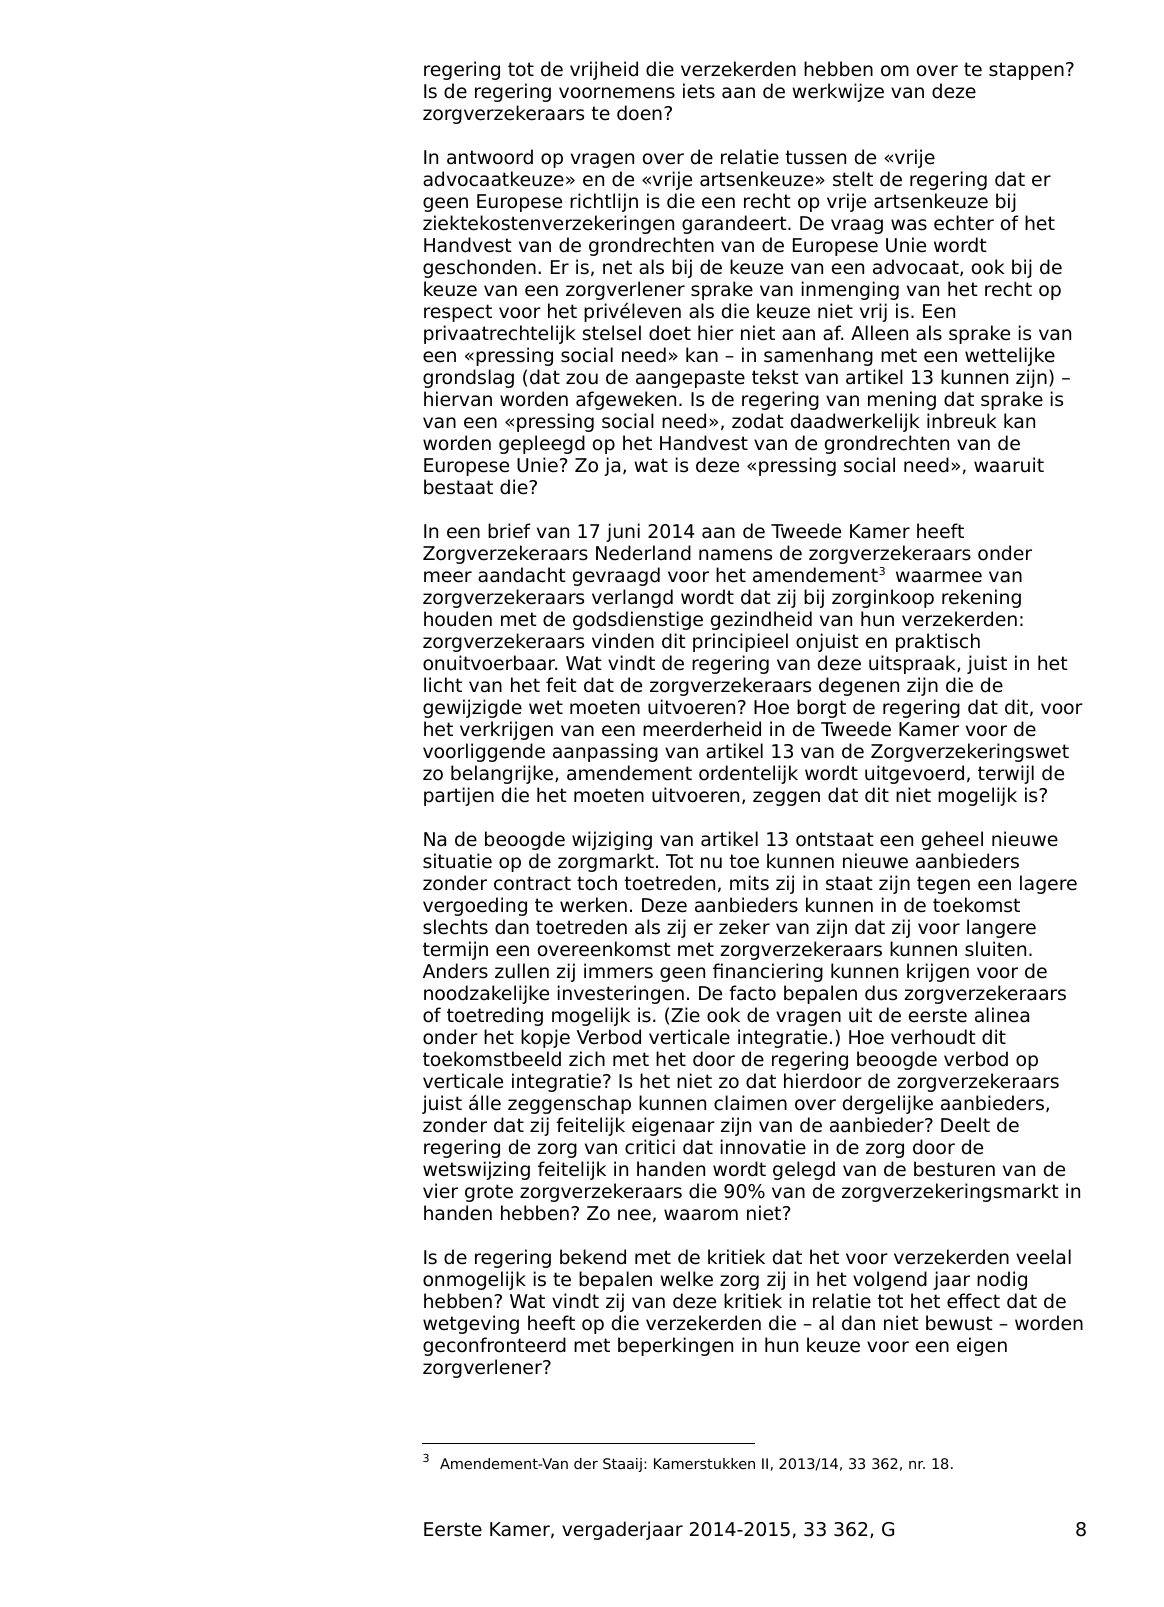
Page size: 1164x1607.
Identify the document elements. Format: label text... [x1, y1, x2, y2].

text In een brief van 17 juni 2014 aan de Tweede Kamer heeft Zorgverzekeraars Nederland namens de zorgverzekeraars onder meer aandacht gevraagd voor het amendement waarmee van zorgverzekeraars verlangd wordt dat zij bij zorginkoop rekening houden met de godsdienstige gezindheid van hun verzekerden: zorgverzekeraars vinden dit principieel onjuist en praktisch onuitvoerbaar. Wat vindt de regering van deze uitspraak, juist in het licht van het feit dat de zorgverzekeraars degenen zijn die de gewijzigde wet moeten uitvoeren? Hoe borgt de regering dat dit, voor het verkrijgen van een meerderheid in de Tweede Kamer voor de voorliggende aanpassing van artikel 13 van de Zorgverzekeringswet zo belangrijke, amendement ordentelijk wordt uitgevoerd, terwijl de partijen die het moeten uitvoeren, zeggen dat dit niet mogelijk is? [422, 521, 1087, 807]
text Is de regering bekend met de kritiek dat het voor verzekerden veelal onmogelijk is te bepalen welke zorg zij in het volgend jaar nodig hebben? Wat vindt zij van deze kritiek in relatie tot het effect dat de wetgeving heeft op die verzekerden die – al dan niet bewust – worden geconfronteerd met beperkingen in hun keuze voor een eigen zorgverlener? [422, 1247, 1087, 1379]
text In antwoord op vragen over de relatie tussen de «vrije advocaatkeuze» en de «vrije artsenkeuze» stelt de regering dat er geen Europese richtlijn is die een recht op vrije artsenkeuze bij ziektekostenverzekeringen garandeert. De vraag was echter of het Handvest van de grondrechten van de Europese Unie wordt geschonden. Er is, net als bij de keuze van een advocaat, ook bij de keuze van een zorgverlener sprake van inmenging van het recht op respect voor het privéleven als die keuze niet vrij is. Een privaatrechtelijk stelsel doet hier niet aan af. Alleen als sprake is van een «pressing social need» kan – in samenhang met een wettelijke grondslag (dat zou de aangepaste tekst van artikel 13 kunnen zijn) – hiervan worden afgeweken. Is de regering van mening dat sprake is van een «pressing social need», zodat daadwerkelijk inbreuk kan worden gepleegd op het Handvest van de grondrechten van de Europese Unie? Zo ja, wat is deze «pressing social need», waaruit bestaat die? [422, 147, 1087, 499]
text Na de beoogde wijziging van artikel 13 ontstaat een geheel nieuwe situatie op de zorgmarkt. Tot nu toe kunnen nieuwe aanbieders zonder contract toch toetreden, mits zij in staat zijn tegen een lagere vergoeding te werken. Deze aanbieders kunnen in de toekomst slechts dan toetreden als zij er zeker van zijn dat zij voor langere termijn een overeenkomst met zorgverzekeraars kunnen sluiten. Anders zullen zij immers geen financiering kunnen krijgen voor de noodzakelijke investeringen. De facto bepalen dus zorgverzekeraars of toetreding mogelijk is. (Zie ook de vragen uit de eerste alinea onder het kopje Verbod verticale integratie.) Hoe verhoudt dit toekomstbeeld zich met het door de regering beoogde verbod op verticale integratie? Is het niet zo dat hierdoor de zorgverzekeraars juist álle zeggenschap kunnen claimen over dergelijke aanbieders, zonder dat zij feitelijk eigenaar zijn van de aanbieder? Deelt de regering de zorg van critici dat innovatie in de zorg door de wetswijzing feitelijk in handen wordt gelegd van de besturen van de vier grote zorgverzekeraars die 90% van de zorgverzekeringsmarkt in handen hebben? Zo nee, waarom niet? [422, 829, 1087, 1224]
text Amendement-Van der Staaij: Kamerstukken II, 2013/14, 33 362, nr. 18. [422, 1452, 1087, 1474]
text regering tot de vrijheid die verzekerden hebben om over te stappen? Is de regering voornemens iets aan de werkwijze van deze zorgverzekeraars te doen? [422, 59, 1087, 125]
